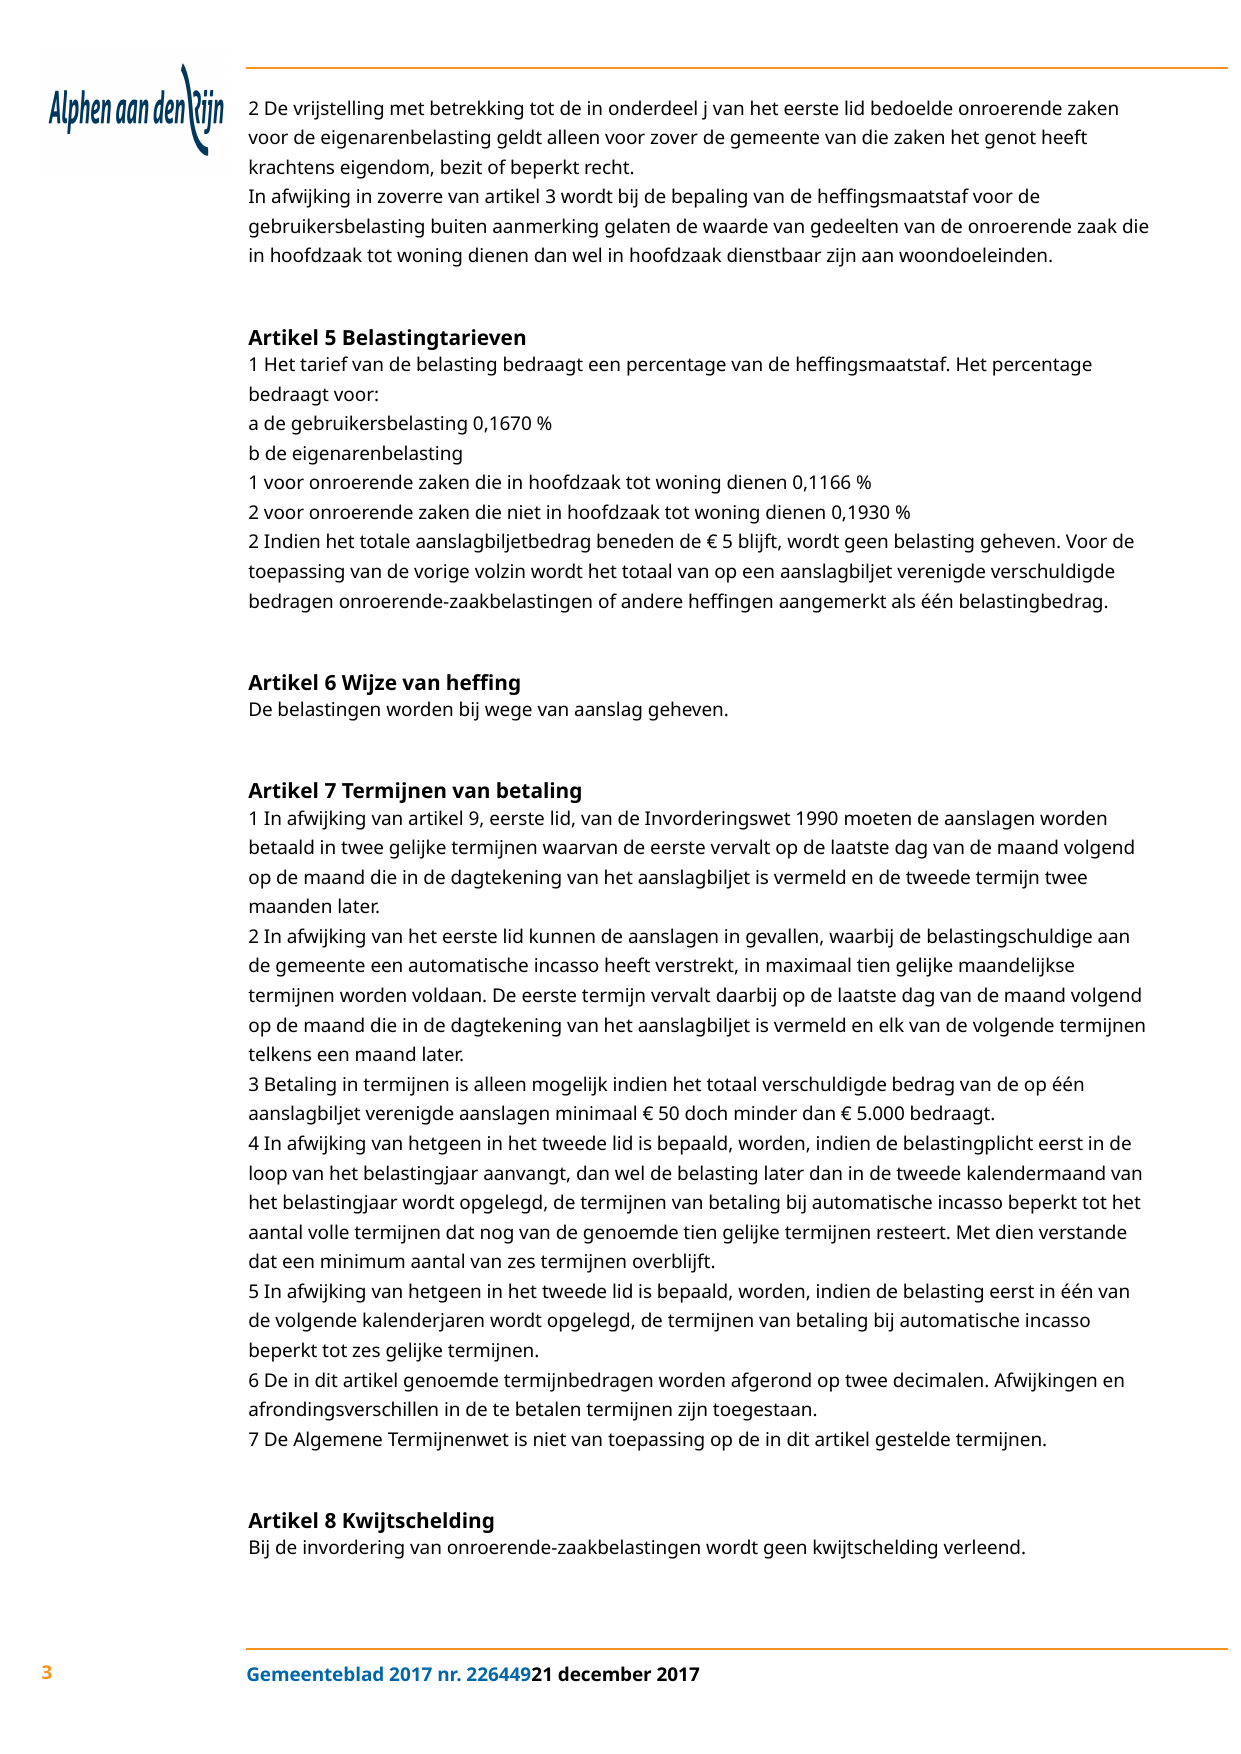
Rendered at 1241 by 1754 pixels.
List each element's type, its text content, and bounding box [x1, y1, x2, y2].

text 2 De vrijstelling met betrekking tot de in onderdeel j van het eerste lid bedoelde onroerende zaken voor de eigenarenbelasting geldt alleen voor zover de gemeente van die zaken het genot heeft krachtens eigendom, bezit of beperkt recht. [248, 95, 1152, 180]
text De belastingen worden bij wege van aanslag geheven. [248, 696, 1152, 722]
text Artikel 5 Belastingtarieven [248, 323, 1152, 351]
text 5 In afwijking van hetgeen in het tweede lid is bepaald, worden, indien de belasting eerst in één van de volgende kalenderjaren wordt opgelegd, de termijnen van betaling bij automatische incasso beperkt tot zes gelijke termijnen. [248, 1278, 1152, 1363]
text 1 Het tarief van de belasting bedraagt een percentage van de heffingsmaatstaf. Het percentage bedraagt voor: [248, 351, 1152, 406]
text Bij de invordering van onroerende-zaakbelastingen wordt geen kwijtschelding verleend. [248, 1534, 1152, 1560]
text 2 Indien het totale aanslagbiljetbedrag beneden de € 5 blijft, wordt geen belasting geheven. Voor de toepassing van de vorige volzin wordt het totaal van op een aanslagbiljet verenigde verschuldigde bedragen onroerende-zaakbelastingen of andere heffingen aangemerkt als één belastingbedrag. [248, 529, 1152, 613]
text In afwijking in zoverre van artikel 3 wordt bij de bepaling van de heffingsmaatstaf voor de gebruikersbelasting buiten aanmerking gelaten de waarde van gedeelten van de onroerende zaak die in hoofdzaak tot woning dienen dan wel in hoofdzaak dienstbaar zijn aan woondoeleinden. [248, 183, 1152, 268]
text b de eigenarenbelasting [248, 440, 1152, 466]
text Artikel 6 Wijze van heffing [248, 668, 1152, 696]
text 2 In afwijking van het eerste lid kunnen de aanslagen in gevallen, waarbij de belastingschuldige aan de gemeente een automatische incasso heeft verstrekt, in maximaal tien gelijke maandelijkse termijnen worden voldaan. De eerste termijn vervalt daarbij op de laatste dag van de maand volgend op de maand die in de dagtekening van het aanslagbiljet is vermeld en elk van de volgende termijnen telkens een maand later. [248, 923, 1152, 1067]
text 2 voor onroerende zaken die niet in hoofdzaak tot woning dienen 0,1930 % [248, 499, 1152, 525]
text 1 In afwijking van artikel 9, eerste lid, van de Invorderingswet 1990 moeten de aanslagen worden betaald in twee gelijke termijnen waarvan de eerste vervalt op de laatste dag van de maand volgend op de maand die in de dagtekening van het aanslagbiljet is vermeld en de tweede termijn twee maanden later. [248, 805, 1152, 919]
text Artikel 7 Termijnen van betaling [248, 776, 1152, 805]
text 3 Betaling in termijnen is alleen mogelijk indien het totaal verschuldigde bedrag van de op één aanslagbiljet verenigde aanslagen minimaal € 50 doch minder dan € 5.000 bedraagt. [248, 1071, 1152, 1126]
text 1 voor onroerende zaken die in hoofdzaak tot woning dienen 0,1166 % [248, 469, 1152, 495]
text 7 De Algemene Termijnenwet is niet van toepassing op de in dit artikel gestelde termijnen. [248, 1426, 1152, 1452]
text Artikel 8 Kwijtschelding [248, 1506, 1152, 1534]
text 6 De in dit artikel genoemde termijnbedragen worden afgerond op twee decimalen. Afwijkingen en afrondingsverschillen in de te betalen termijnen zijn toegestaan. [248, 1367, 1152, 1422]
text a de gebruikersbelasting 0,1670 % [248, 410, 1152, 436]
picture [41, 47, 231, 172]
text 4 In afwijking van hetgeen in het tweede lid is bepaald, worden, indien de belastingplicht eerst in de loop van het belastingjaar aanvangt, dan wel de belasting later dan in de tweede kalendermaand van het belastingjaar wordt opgelegd, de termijnen van betaling bij automatische incasso beperkt tot het aantal volle termijnen dat nog van de genoemde tien gelijke termijnen resteert. Met dien verstande dat een minimum aantal van zes termijnen overblijft. [248, 1130, 1152, 1274]
